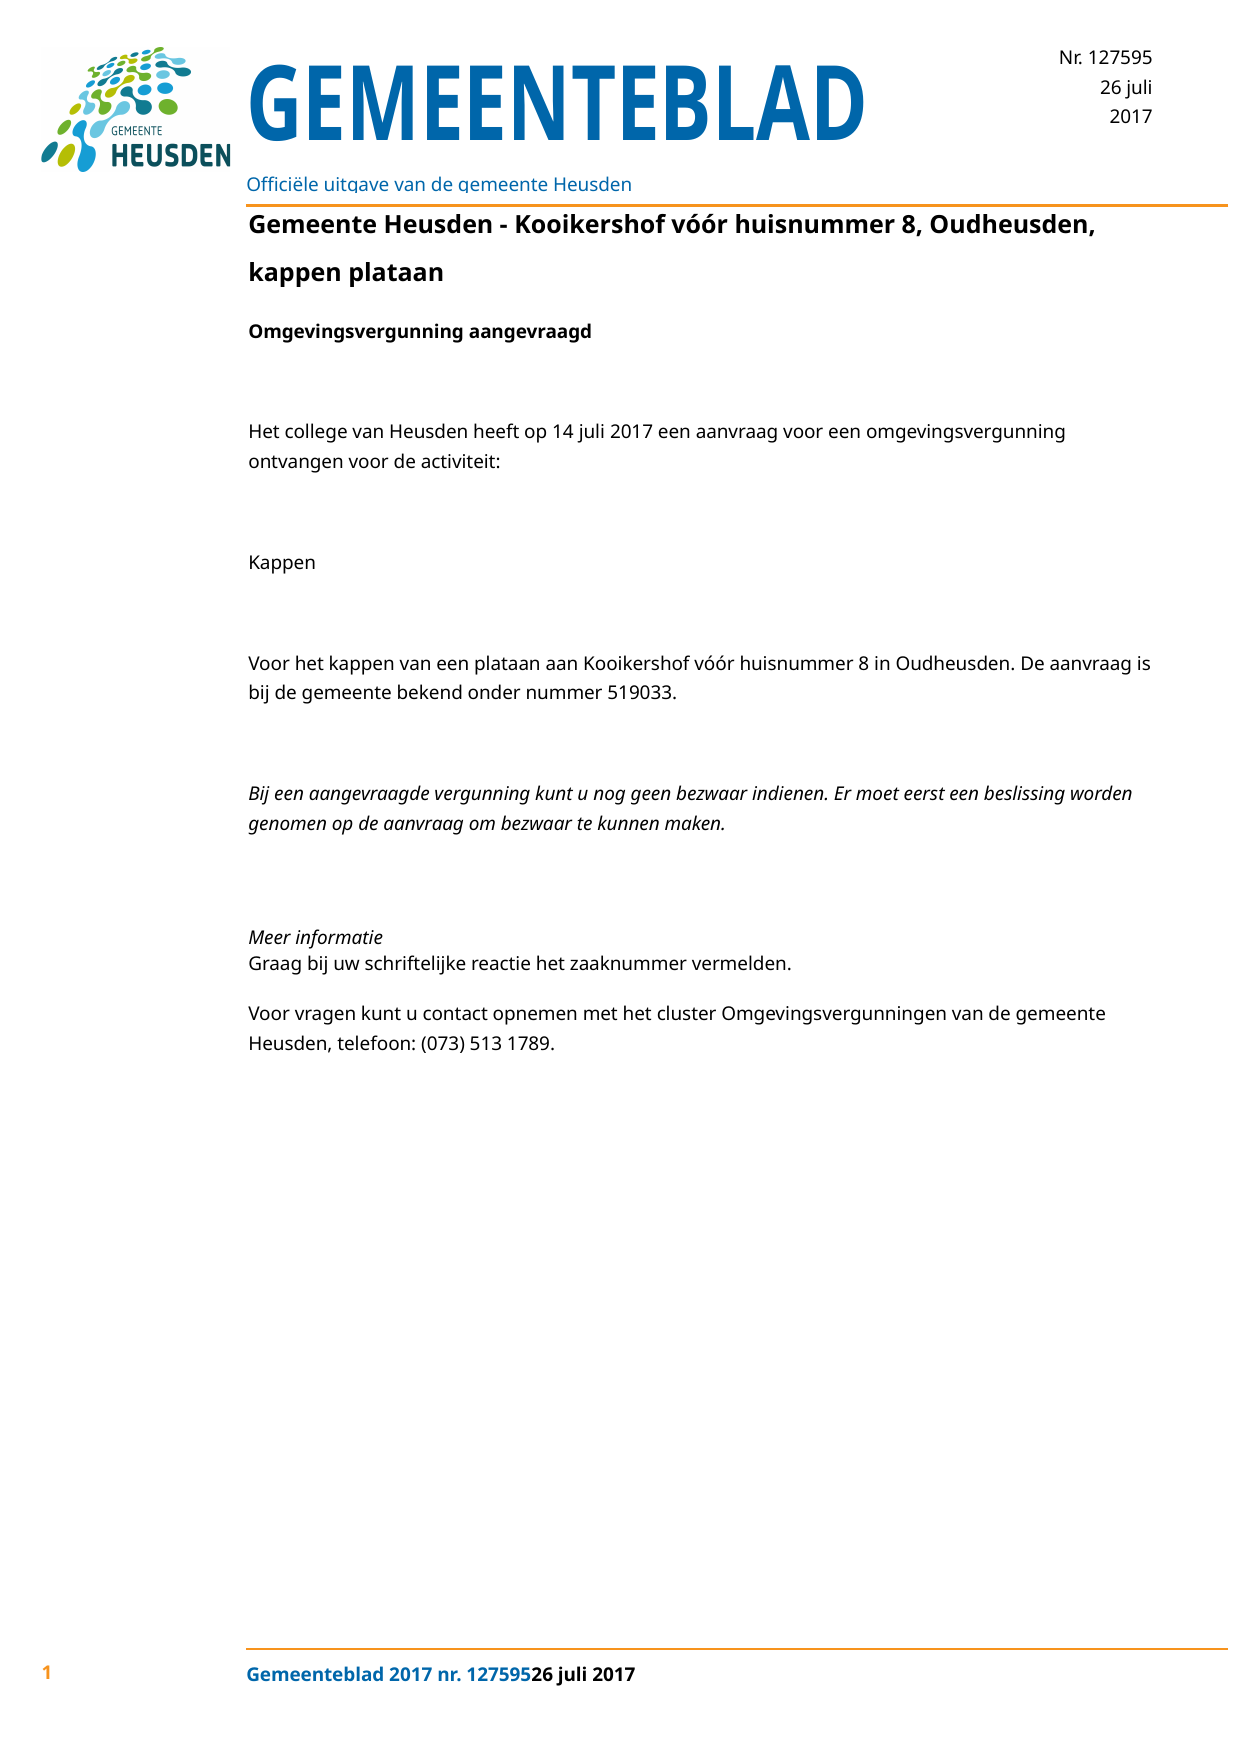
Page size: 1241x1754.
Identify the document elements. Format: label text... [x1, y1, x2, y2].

text Kappen [248, 549, 1152, 575]
text Voor vragen kunt u contact opnemen met het cluster Omgevingsvergunningen van de gemeente Heusden, telefoon: (073) 513 1789. [248, 1001, 1152, 1056]
text Omgevingsvergunning aangevraagd [248, 318, 1152, 344]
picture [41, 47, 231, 172]
text Graag bij uw schriftelijke reactie het zaaknummer vermelden. [248, 950, 1152, 976]
text Bij een aangevraagde vergunning kunt u nog geen bezwaar indienen. Er moet eerst een beslissing worden genomen op de aanvraag om bezwaar te kunnen maken. [248, 780, 1152, 836]
text Meer informatie [248, 924, 1152, 950]
text Gemeente Heusden - Kooikershof vóór huisnummer 8, Oudheusden, kappen plataan [248, 207, 1152, 288]
text Het college van Heusden heeft op 14 juli 2017 een aanvraag voor een omgevingsvergunning ontvangen voor de activiteit: [248, 419, 1152, 474]
text Voor het kappen van een plataan aan Kooikershof vóór huisnummer 8 in Oudheusden. De aanvraag is bij de gemeente bekend onder nummer 519033. [248, 650, 1152, 705]
